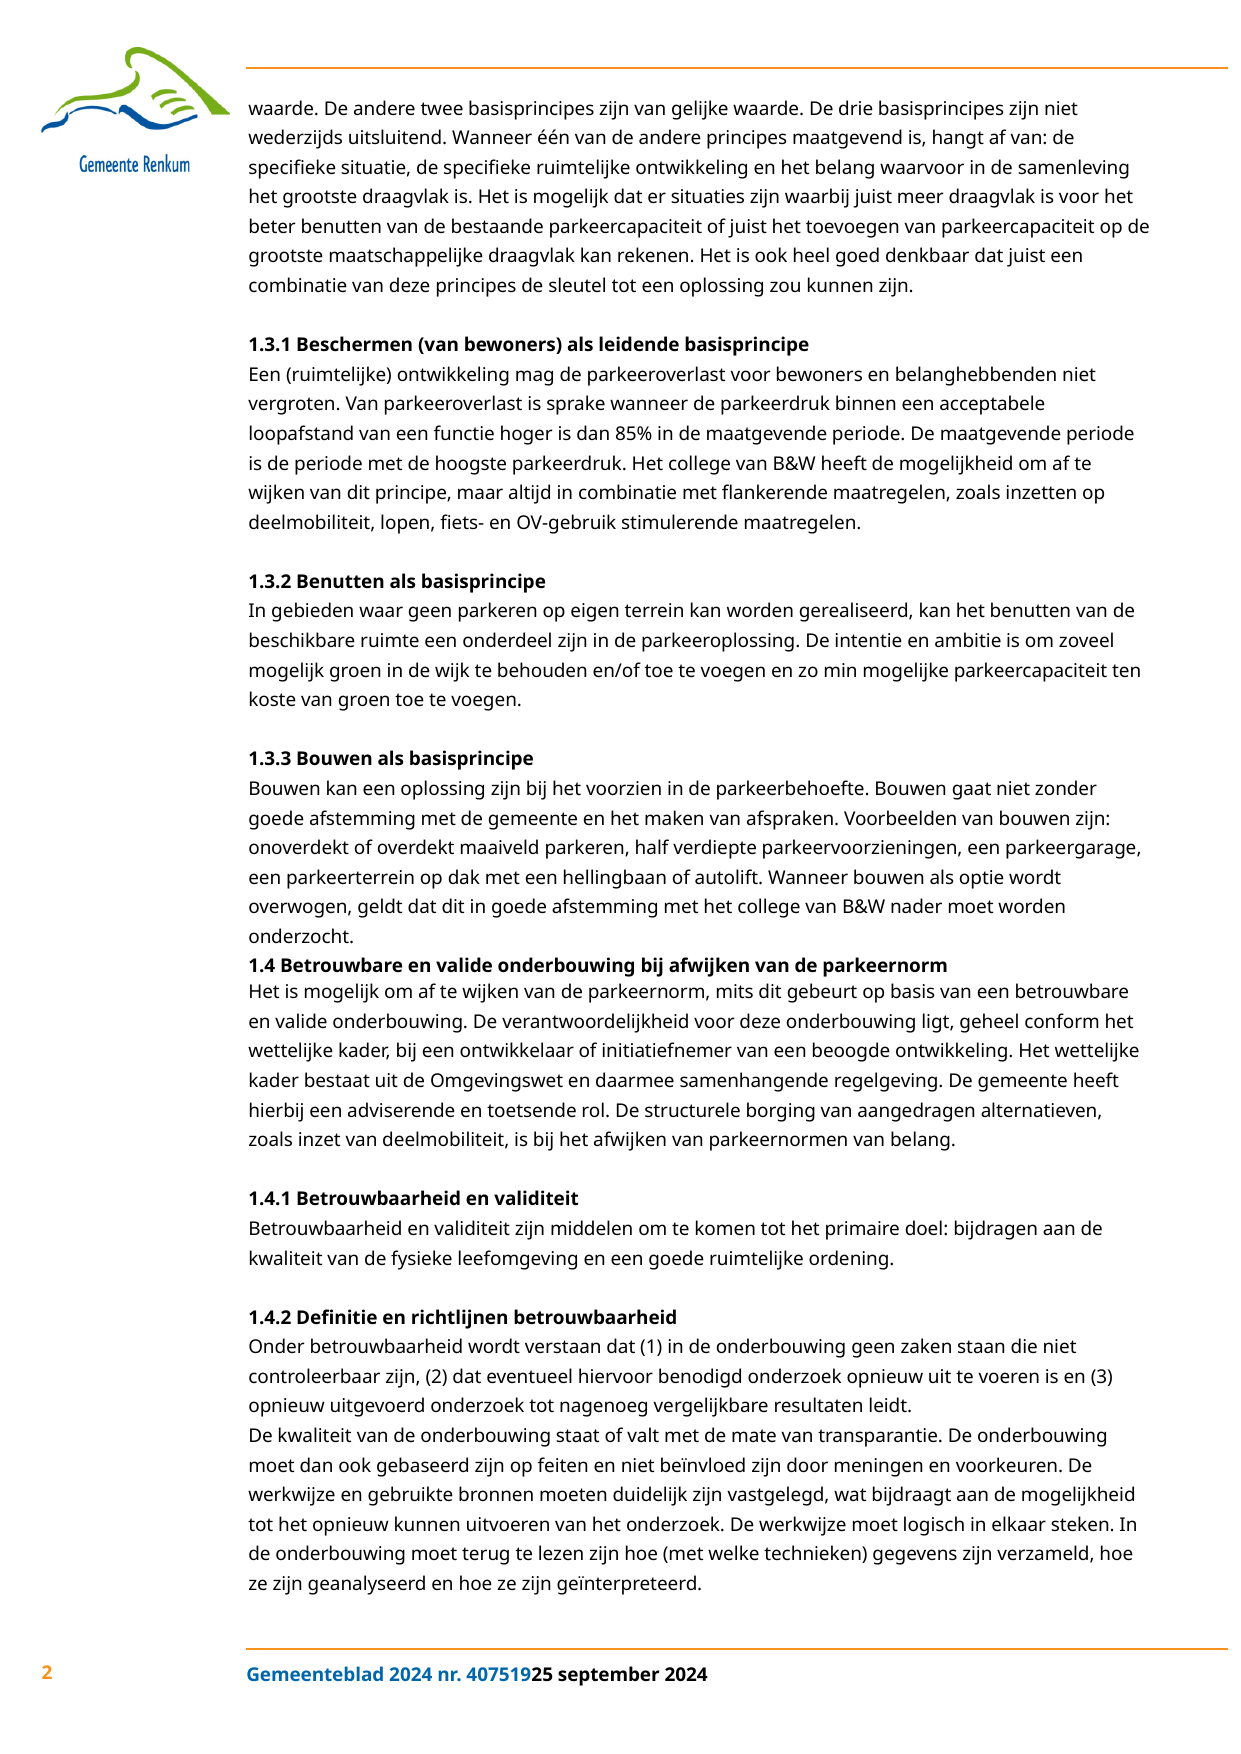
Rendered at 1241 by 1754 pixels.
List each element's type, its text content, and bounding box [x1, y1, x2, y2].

text 1.3.2 Benutten als basisprincipe [248, 568, 1152, 594]
text Bouwen kan een oplossing zijn bij het voorzien in de parkeerbehoefte. Bouwen gaat niet zonder goede afstemming met de gemeente en het maken van afspraken. Voorbeelden van bouwen zijn: onoverdekt of overdekt maaiveld parkeren, half verdiepte parkeervoorzieningen, een parkeergarage, een parkeerterrein op dak met een hellingbaan of autolift. Wanneer bouwen als optie wordt overwogen, geldt dat dit in goede afstemming met het college van B&W nader moet worden onderzocht. [248, 775, 1152, 949]
text Een (ruimtelijke) ontwikkeling mag de parkeeroverlast voor bewoners en belanghebbenden niet vergroten. Van parkeeroverlast is sprake wanneer de parkeerdruk binnen een acceptabele loopafstand van een functie hoger is dan 85% in de maatgevende periode. De maatgevende periode is de periode met de hoogste parkeerdruk. Het college van B&W heeft de mogelijkheid om af te wijken van dit principe, maar altijd in combinatie met flankerende maatregelen, zoals inzetten op deelmobiliteit, lopen, fiets- en OV-gebruik stimulerende maatregelen. [248, 361, 1152, 535]
text 1.4 Betrouwbare en valide onderbouwing bij afwijken van de parkeernorm [248, 953, 1152, 978]
picture [41, 47, 231, 172]
text Onder betrouwbaarheid wordt verstaan dat (1) in de onderbouwing geen zaken staan die niet controleerbaar zijn, (2) dat eventueel hiervoor benodigd onderzoek opnieuw uit te voeren is en (3) opnieuw uitgevoerd onderzoek tot nagenoeg vergelijkbare resultaten leidt. [248, 1333, 1152, 1418]
text waarde. De andere twee basisprincipes zijn van gelijke waarde. De drie basisprincipes zijn niet wederzijds uitsluitend. Wanneer één van de andere principes maatgevend is, hangt af van: de specifieke situatie, de specifieke ruimtelijke ontwikkeling en het belang waarvoor in de samenleving het grootste draagvlak is. Het is mogelijk dat er situaties zijn waarbij juist meer draagvlak is voor het beter benutten van de bestaande parkeercapaciteit of juist het toevoegen van parkeercapaciteit op de grootste maatschappelijke draagvlak kan rekenen. Het is ook heel goed denkbaar dat juist een combinatie van deze principes de sleutel tot een oplossing zou kunnen zijn. [248, 95, 1152, 298]
text 1.4.2 Definitie en richtlijnen betrouwbaarheid [248, 1304, 1152, 1329]
text In gebieden waar geen parkeren op eigen terrein kan worden gerealiseerd, kan het benutten van de beschikbare ruimte een onderdeel zijn in de parkeeroplossing. De intentie en ambitie is om zoveel mogelijk groen in de wijk te behouden en/of toe te voegen en zo min mogelijke parkeercapaciteit ten koste van groen toe te voegen. [248, 598, 1152, 712]
text De kwaliteit van de onderbouwing staat of valt met de mate van transparantie. De onderbouwing moet dan ook gebaseerd zijn op feiten en niet beïnvloed zijn door meningen en voorkeuren. De werkwijze en gebruikte bronnen moeten duidelijk zijn vastgelegd, wat bijdraagt aan de mogelijkheid tot het opnieuw kunnen uitvoeren van het onderzoek. De werkwijze moet logisch in elkaar steken. In de onderbouwing moet terug te lezen zijn hoe (met welke technieken) gegevens zijn verzameld, hoe ze zijn geanalyseerd en hoe ze zijn geïnterpreteerd. [248, 1422, 1152, 1596]
text 1.3.1 Beschermen (van bewoners) als leidende basisprincipe [248, 331, 1152, 357]
text Betrouwbaarheid en validiteit zijn middelen om te komen tot het primaire doel: bijdragen aan de kwaliteit van de fysieke leefomgeving en een goede ruimtelijke ordening. [248, 1215, 1152, 1270]
text 1.3.3 Bouwen als basisprincipe [248, 746, 1152, 771]
text 1.4.1 Betrouwbaarheid en validiteit [248, 1186, 1152, 1211]
text Het is mogelijk om af te wijken van de parkeernorm, mits dit gebeurt op basis van een betrouwbare en valide onderbouwing. De verantwoordelijkheid voor deze onderbouwing ligt, geheel conform het wettelijke kader, bij een ontwikkelaar of initiatiefnemer van een beoogde ontwikkeling. Het wettelijke kader bestaat uit de Omgevingswet en daarmee samenhangende regelgeving. De gemeente heeft hierbij een adviserende en toetsende rol. De structurele borging van aangedragen alternatieven, zoals inzet van deelmobiliteit, is bij het afwijken van parkeernormen van belang. [248, 978, 1152, 1152]
